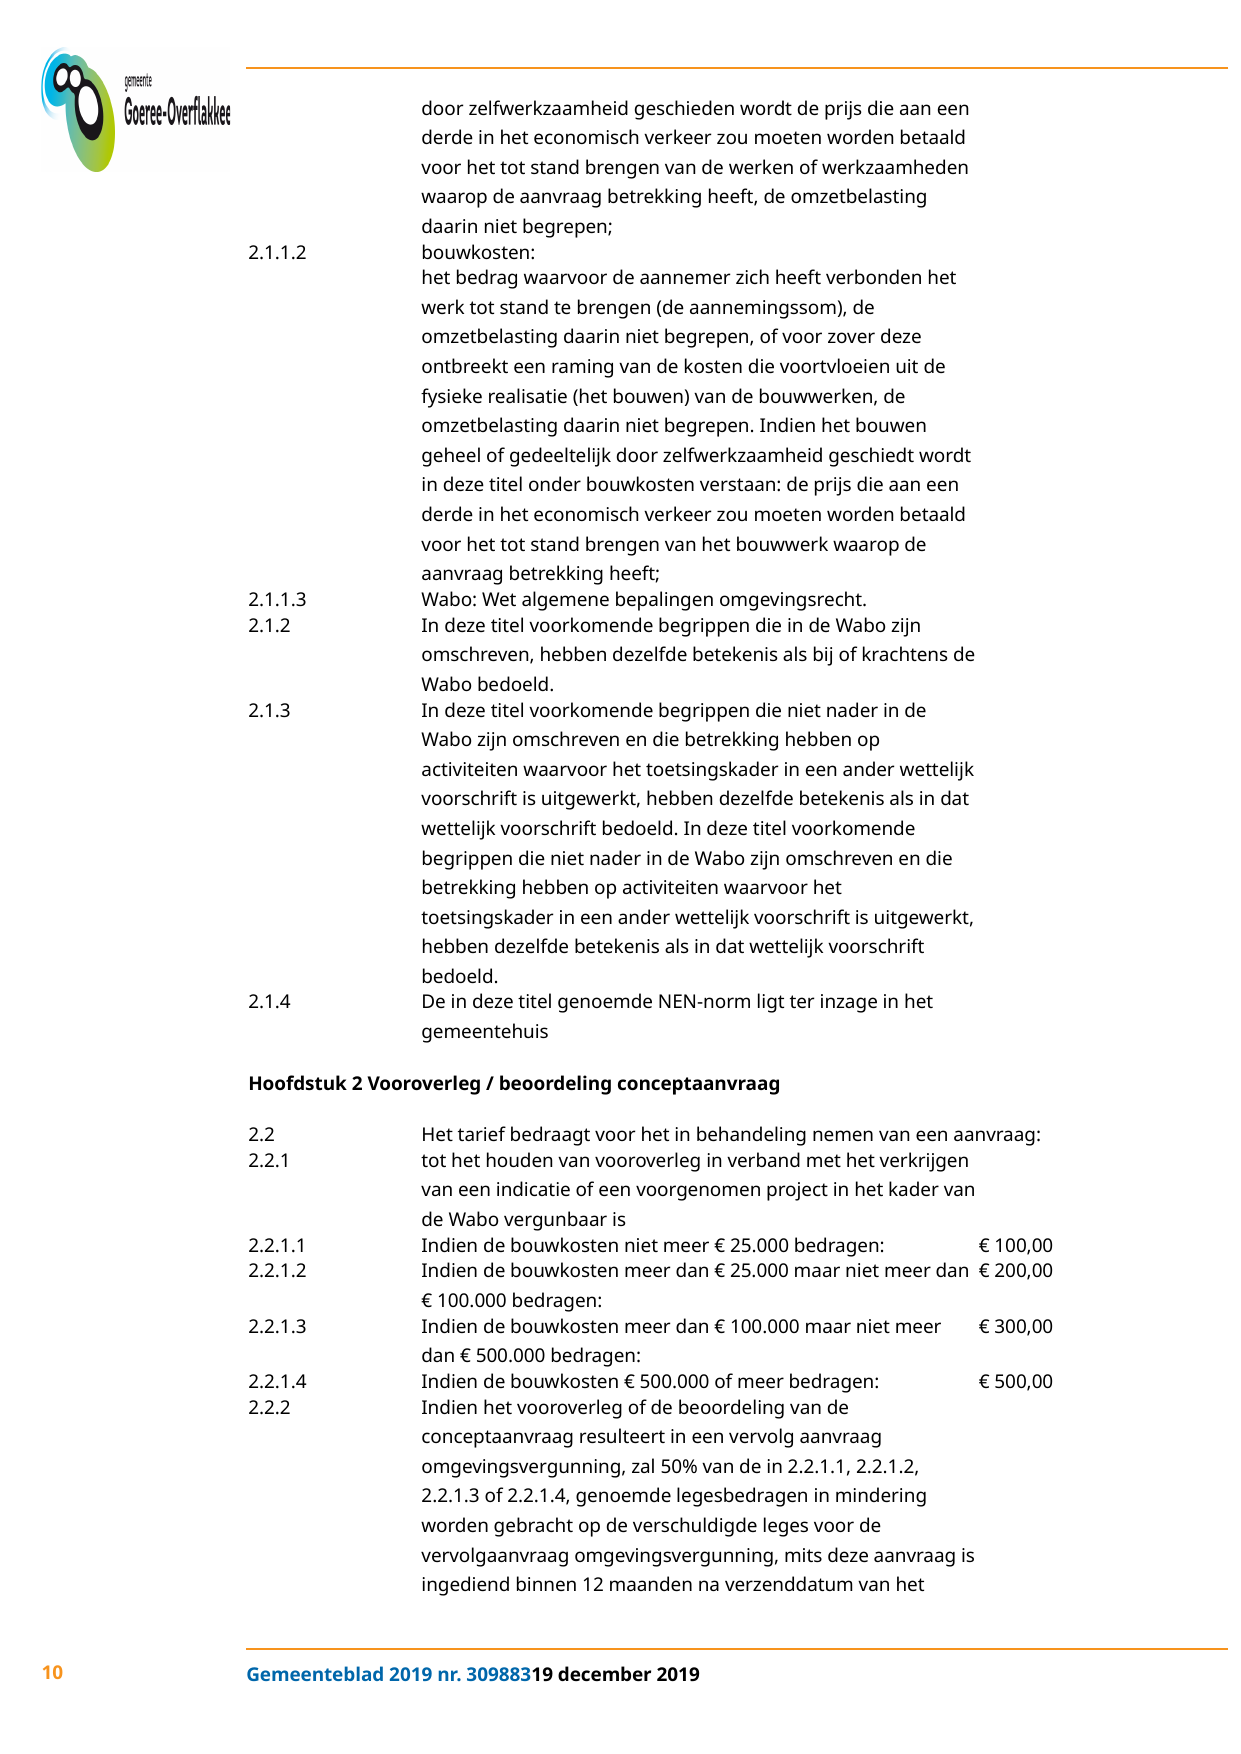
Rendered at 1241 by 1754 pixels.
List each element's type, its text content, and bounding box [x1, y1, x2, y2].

table_cell [979, 697, 1152, 989]
table_cell Indien de bouwkosten meer dan € 100.000 maar niet meer dan € 500.000 bedragen: [421, 1313, 978, 1368]
table_cell Indien de bouwkosten meer dan € 25.000 maar niet meer dan € 100.000 bedragen: [421, 1258, 978, 1313]
table_cell [248, 265, 421, 586]
table_cell De in deze titel genoemde NEN-norm ligt ter inzage in het gemeentehuis [421, 989, 978, 1044]
table_cell [979, 265, 1152, 586]
table_cell [248, 1096, 1152, 1121]
table_cell 2.1.4 [248, 989, 421, 1044]
table_cell [979, 612, 1152, 697]
table_cell € 200,00 [979, 1258, 1152, 1313]
table_cell [248, 1044, 1152, 1070]
table_cell Hoofdstuk 2 Vooroverleg / beoordeling conceptaanvraag [248, 1070, 1152, 1096]
table_cell € 300,00 [979, 1313, 1152, 1368]
table_cell tot het houden van vooroverleg in verband met het verkrijgen van een indicatie of een voorgenomen project in het kader van de Wabo vergunbaar is [421, 1147, 978, 1232]
table_cell Wabo: Wet algemene bepalingen omgevingsrecht. [421, 586, 978, 612]
table_cell bouwkosten: [421, 239, 978, 264]
table_cell Indien de bouwkosten € 500.000 of meer bedragen: [421, 1368, 978, 1394]
table_cell Het tarief bedraagt voor het in behandeling nemen van een aanvraag: [421, 1121, 1152, 1147]
table_cell het bedrag waarvoor de aannemer zich heeft verbonden het werk tot stand te brengen (de aannemingssom), de omzetbelasting daarin niet begrepen, of voor zover deze ontbreekt een raming van de kosten die voortvloeien uit de fysieke realisatie (het bouwen) van de bouwwerken, de omzetbelasting daarin niet begrepen. Indien het bouwen geheel of gedeeltelijk door zelfwerkzaamheid geschiedt wordt in deze titel onder bouwkosten verstaan: de prijs die aan een derde in het economisch verkeer zou moeten worden betaald voor het tot stand brengen van het bouwwerk waarop de aanvraag betrekking heeft; [421, 265, 978, 586]
table_cell 2.2 [248, 1121, 421, 1147]
table_cell 2.2.1.4 [248, 1368, 421, 1394]
table_cell In deze titel voorkomende begrippen die in de Wabo zijn omschreven, hebben dezelfde betekenis als bij of krachtens de Wabo bedoeld. [421, 612, 978, 697]
table_cell [979, 1147, 1152, 1232]
table_cell [979, 989, 1152, 1044]
table_cell 2.2.1 [248, 1147, 421, 1232]
table_cell door zelfwerkzaamheid geschieden wordt de prijs die aan een derde in het economisch verkeer zou moeten worden betaald voor het tot stand brengen van de werken of werkzaamheden waarop de aanvraag betrekking heeft, de omzetbelasting daarin niet begrepen; [421, 95, 978, 239]
table_cell 2.1.3 [248, 697, 421, 989]
table_cell € 100,00 [979, 1232, 1152, 1258]
table_cell Indien de bouwkosten niet meer € 25.000 bedragen: [421, 1232, 978, 1258]
table_cell 2.2.1.3 [248, 1313, 421, 1368]
table_cell 2.1.1.2 [248, 239, 421, 264]
table_cell [979, 1394, 1152, 1597]
table_cell 2.2.1.1 [248, 1232, 421, 1258]
table_cell 2.2.1.2 [248, 1258, 421, 1313]
table_cell 2.1.1.3 [248, 586, 421, 612]
table_cell In deze titel voorkomende begrippen die niet nader in de Wabo zijn omschreven en die betrekking hebben op activiteiten waarvoor het toetsingskader in een ander wettelijk voorschrift is uitgewerkt, hebben dezelfde betekenis als in dat wettelijk voorschrift bedoeld. In deze titel voorkomende begrippen die niet nader in de Wabo zijn omschreven en die betrekking hebben op activiteiten waarvoor het toetsingskader in een ander wettelijk voorschrift is uitgewerkt, hebben dezelfde betekenis als in dat wettelijk voorschrift bedoeld. [421, 697, 978, 989]
picture [41, 47, 231, 172]
table_cell 2.1.2 [248, 612, 421, 697]
table_cell [979, 586, 1152, 612]
table_cell € 500,00 [979, 1368, 1152, 1394]
table_cell Indien het vooroverleg of de beoordeling van de conceptaanvraag resulteert in een vervolg aanvraag omgevingsvergunning, zal 50% van de in 2.2.1.1, 2.2.1.2, 2.2.1.3 of 2.2.1.4, genoemde legesbedragen in mindering worden gebracht op de verschuldigde leges voor de vervolgaanvraag omgevingsvergunning, mits deze aanvraag is ingediend binnen 12 maanden na verzenddatum van het [421, 1394, 978, 1597]
table_cell 2.2.2 [248, 1394, 421, 1597]
table_cell [248, 95, 421, 239]
table_cell [979, 239, 1152, 264]
table_cell [979, 95, 1152, 239]
